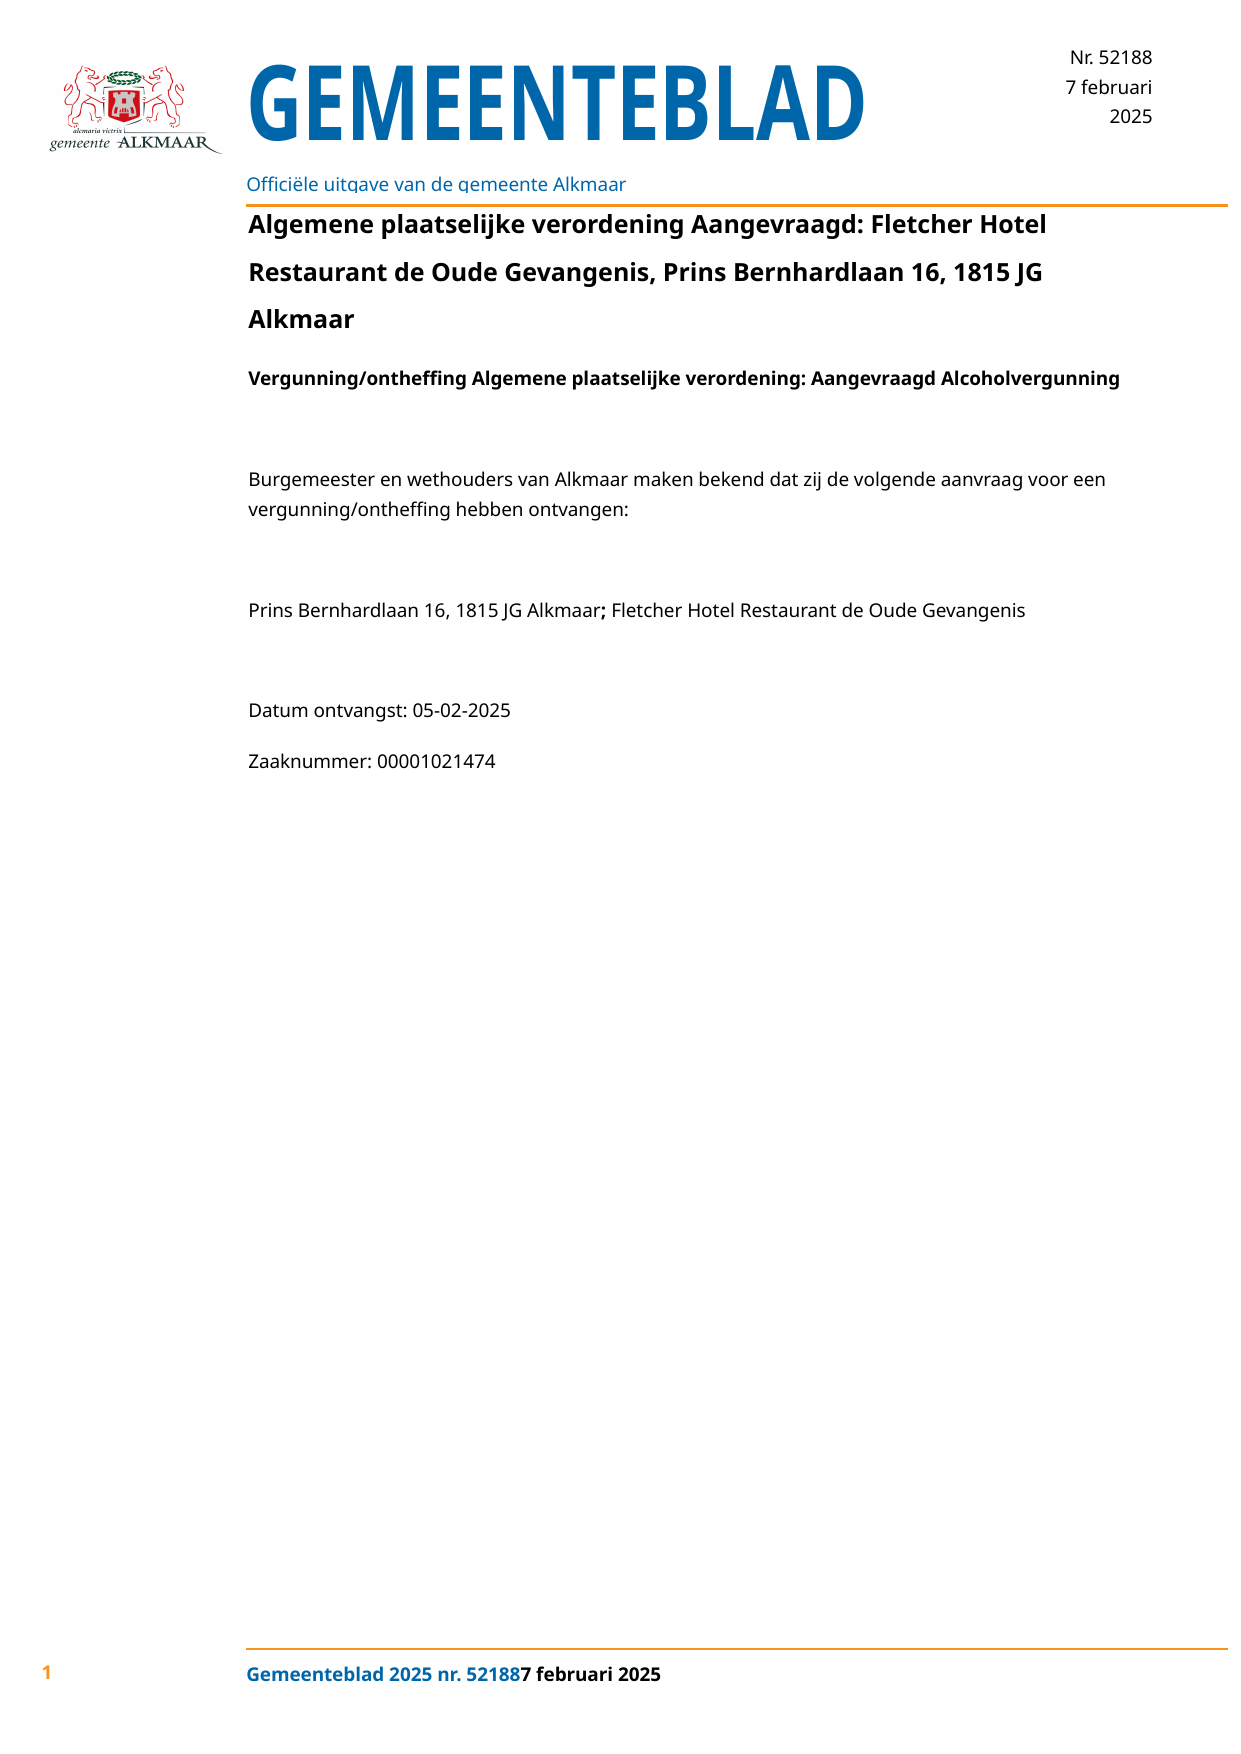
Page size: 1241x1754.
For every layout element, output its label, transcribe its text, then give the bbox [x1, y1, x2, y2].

text Vergunning/ontheffing Algemene plaatselijke verordening: Aangevraagd Alcoholvergunning [248, 366, 1152, 391]
text Burgemeester en wethouders van Alkmaar maken bekend dat zij de volgende aanvraag voor een vergunning/ontheffing hebben ontvangen: [248, 466, 1152, 522]
text Algemene plaatselijke verordening Aangevraagd: Fletcher Hotel Restaurant de Oude Gevangenis, Prins Bernhardlaan 16, 1815 JG Alkmaar [248, 207, 1152, 336]
text Datum ontvangst: 05-02-2025 [248, 698, 1152, 723]
text Zaaknummer: 00001021474 [248, 748, 1152, 774]
text Prins Bernhardlaan 16, 1815 JG Alkmaar; Fletcher Hotel Restaurant de Oude Gevangenis [248, 597, 1152, 622]
picture [41, 47, 231, 172]
